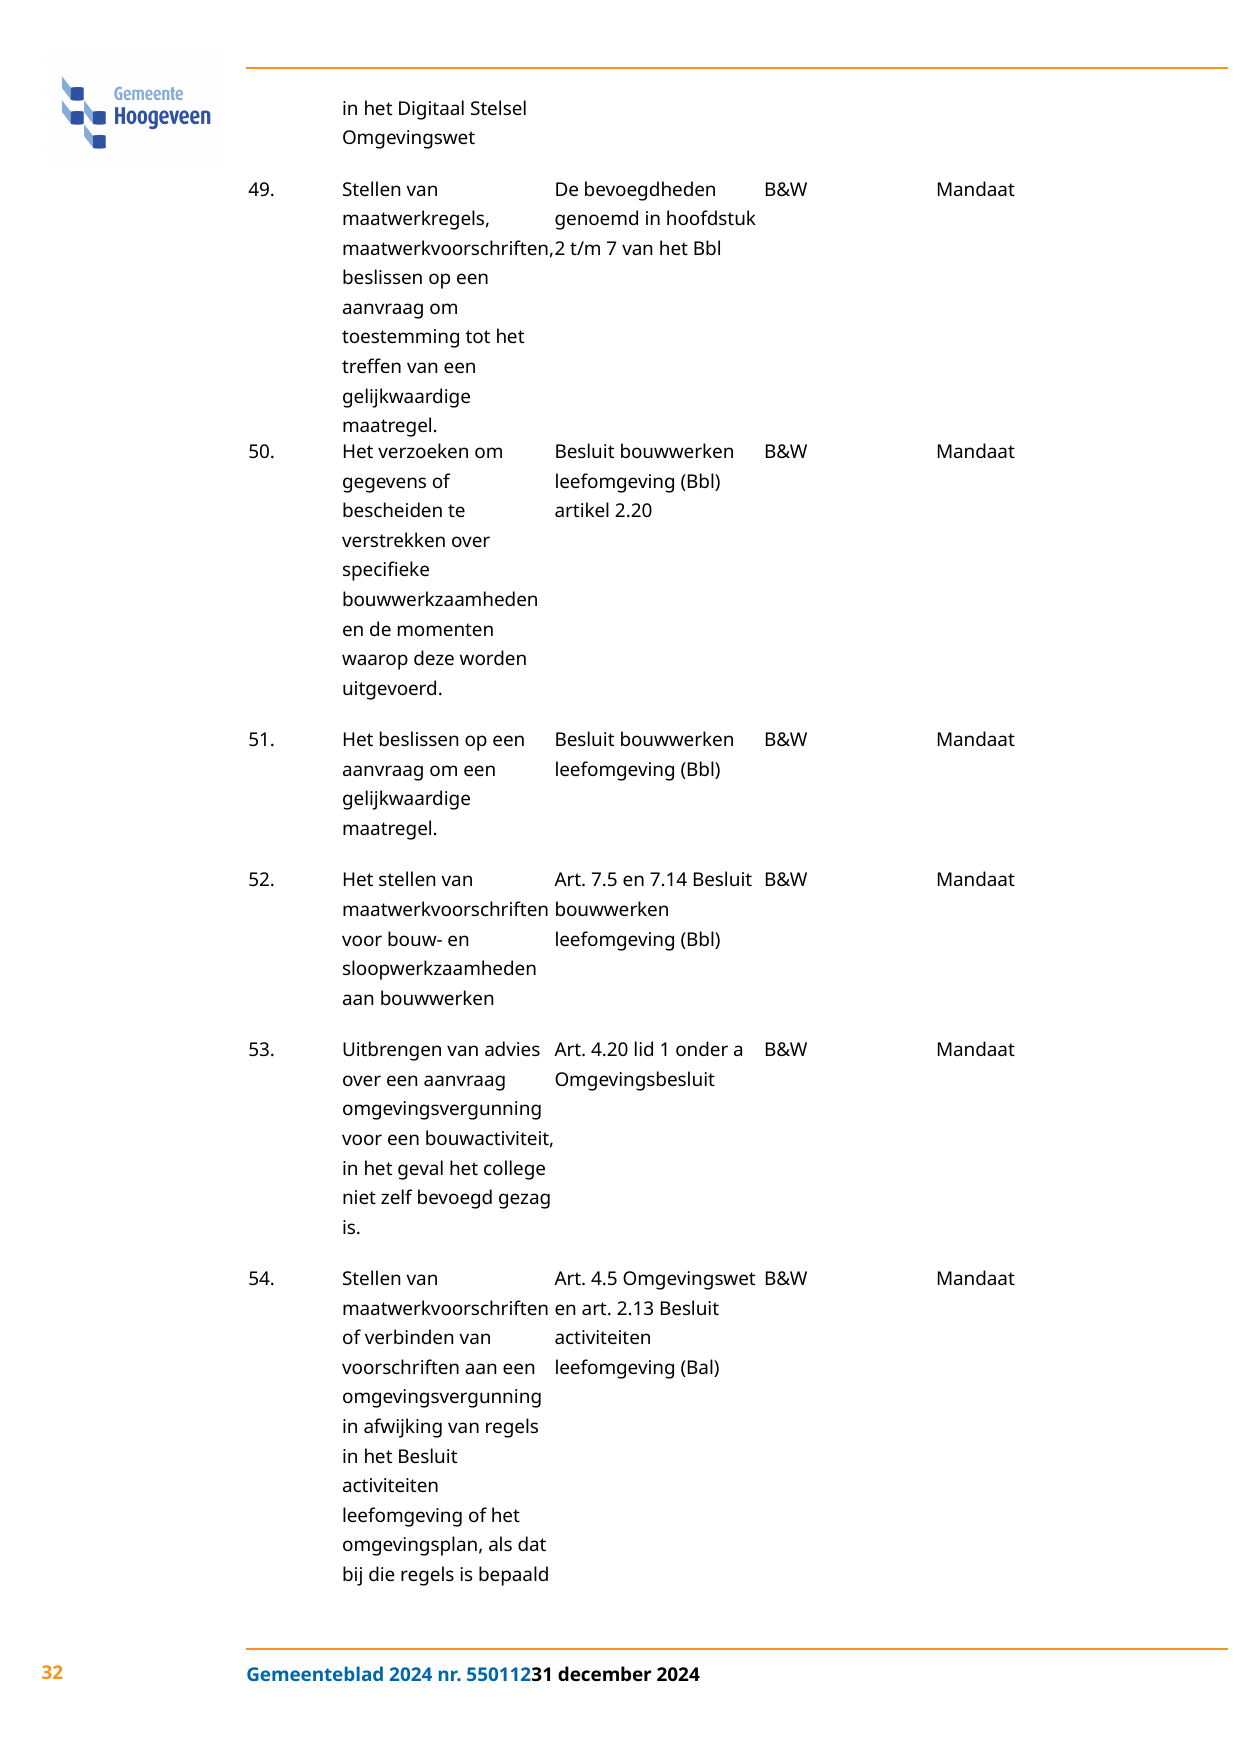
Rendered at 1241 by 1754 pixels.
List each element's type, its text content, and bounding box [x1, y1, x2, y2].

table_cell [1080, 438, 1152, 701]
table_cell B&W [764, 176, 936, 438]
table_cell 53. [248, 1036, 342, 1239]
table_cell [764, 1011, 936, 1036]
table_cell Het stellen van maatwerkvoorschriften voor bouw- en sloopwerkzaamheden aan bouwwerken [342, 867, 554, 1011]
table_cell [936, 150, 1080, 176]
table_cell [342, 1240, 554, 1265]
table_cell [1080, 1240, 1152, 1265]
table_cell [248, 701, 342, 726]
table_cell Art. 4.20 lid 1 onder a Omgevingsbesluit [554, 1036, 764, 1239]
table_cell [1080, 867, 1152, 1011]
table_cell B&W [764, 1265, 936, 1587]
table_cell [764, 841, 936, 867]
table_cell [1080, 841, 1152, 867]
table_cell [248, 1011, 342, 1036]
table_cell [1080, 95, 1152, 150]
table_cell Mandaat [936, 726, 1080, 841]
table_cell B&W [764, 867, 936, 1011]
table_cell [554, 1240, 764, 1265]
table_cell in het Digitaal Stelsel Omgevingswet [342, 95, 554, 150]
table_cell 50. [248, 438, 342, 701]
table_cell [936, 841, 1080, 867]
table_cell [1080, 176, 1152, 438]
table_cell Besluit bouwwerken leefomgeving (Bbl) [554, 726, 764, 841]
table_cell [764, 701, 936, 726]
table_cell Mandaat [936, 438, 1080, 701]
table_cell [554, 1011, 764, 1036]
table_cell [554, 150, 764, 176]
table_cell [1080, 1011, 1152, 1036]
picture [41, 47, 231, 172]
table_cell [554, 701, 764, 726]
table_cell [248, 841, 342, 867]
table_cell Stellen van maatwerkregels, maatwerkvoorschriften, beslissen op een aanvraag om toestemming tot het treffen van een gelijkwaardige maatregel. [342, 176, 554, 438]
table_cell Besluit bouwwerken leefomgeving (Bbl) artikel 2.20 [554, 438, 764, 701]
table_cell 52. [248, 867, 342, 1011]
table_cell Mandaat [936, 1265, 1080, 1587]
table_cell De bevoegdheden genoemd in hoofdstuk 2 t/m 7 van het Bbl [554, 176, 764, 438]
table_cell B&W [764, 726, 936, 841]
table_cell Art. 7.5 en 7.14 Besluit bouwwerken leefomgeving (Bbl) [554, 867, 764, 1011]
table_cell 49. [248, 176, 342, 438]
table_cell [1080, 1265, 1152, 1587]
table_cell [764, 95, 936, 150]
table_cell [342, 841, 554, 867]
table_cell [554, 95, 764, 150]
table_cell [342, 701, 554, 726]
table_cell [936, 1011, 1080, 1036]
table_cell Mandaat [936, 867, 1080, 1011]
table_cell Het verzoeken om gegevens of bescheiden te verstrekken over specifieke bouwwerkzaamheden en de momenten waarop deze worden uitgevoerd. [342, 438, 554, 701]
table_cell [936, 1240, 1080, 1265]
table_cell B&W [764, 1036, 936, 1239]
table_cell [342, 1011, 554, 1036]
table_cell [248, 1240, 342, 1265]
table_cell [764, 150, 936, 176]
table_cell B&W [764, 438, 936, 701]
table_cell Art. 4.5 Omgevingswet en art. 2.13 Besluit activiteiten leefomgeving (Bal) [554, 1265, 764, 1587]
table_cell [1080, 150, 1152, 176]
table_cell Stellen van maatwerkvoorschriften of verbinden van voorschriften aan een omgevingsvergunning in afwijking van regels in het Besluit activiteiten leefomgeving of het omgevingsplan, als dat bij die regels is bepaald [342, 1265, 554, 1587]
table_cell 54. [248, 1265, 342, 1587]
table_cell 51. [248, 726, 342, 841]
table_cell [936, 95, 1080, 150]
table_cell Het beslissen op een aanvraag om een gelijkwaardige maatregel. [342, 726, 554, 841]
table_cell [1080, 726, 1152, 841]
table_cell [1080, 701, 1152, 726]
table_cell [1080, 1036, 1152, 1239]
table_cell Uitbrengen van advies over een aanvraag omgevingsvergunning voor een bouwactiviteit, in het geval het college niet zelf bevoegd gezag is. [342, 1036, 554, 1239]
table_cell [248, 95, 342, 150]
table_cell [554, 841, 764, 867]
table_cell [342, 150, 554, 176]
table_cell [764, 1240, 936, 1265]
table_cell [936, 701, 1080, 726]
table_cell Mandaat [936, 176, 1080, 438]
table_cell Mandaat [936, 1036, 1080, 1239]
table_cell [248, 150, 342, 176]
